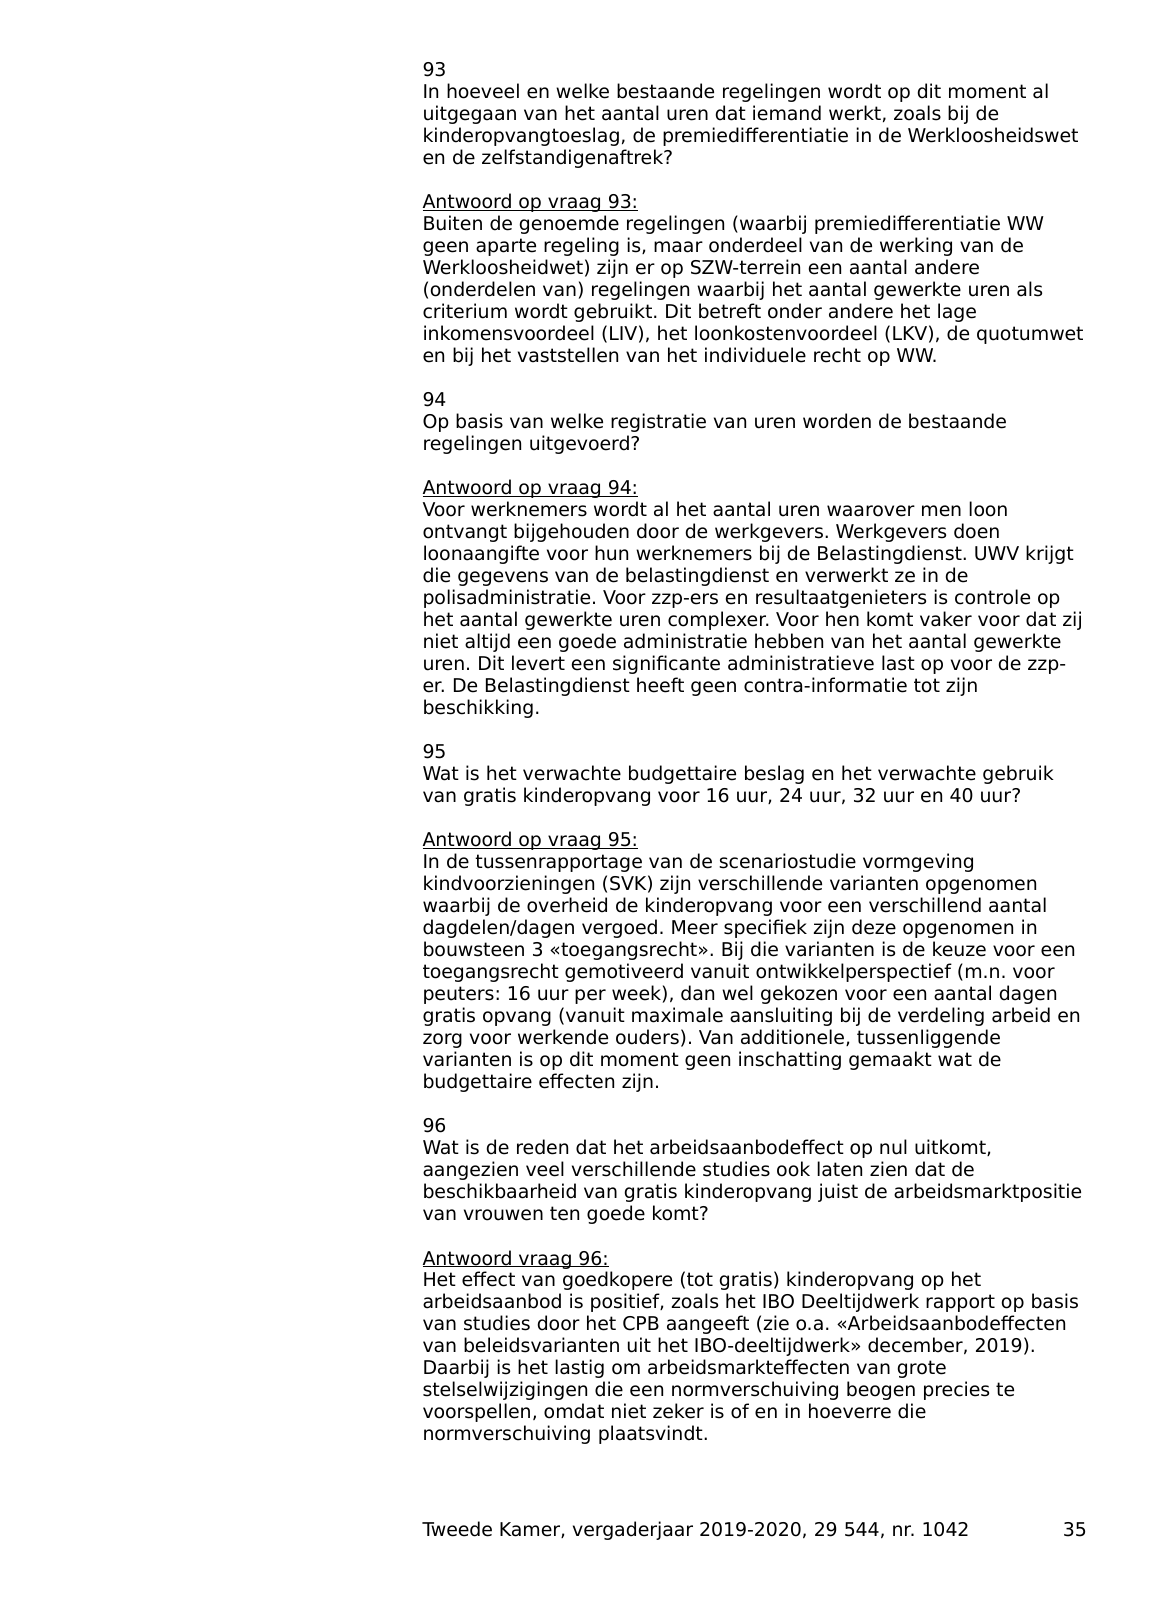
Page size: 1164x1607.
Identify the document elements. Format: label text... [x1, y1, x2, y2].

text Antwoord op vraag 95: [422, 829, 1087, 851]
text 96 [422, 1115, 1087, 1137]
text Op basis van welke registratie van uren worden de bestaande regelingen uitgevoerd? [422, 411, 1087, 455]
text Buiten de genoemde regelingen (waarbij premiedifferentiatie WW geen aparte regeling is, maar onderdeel van de werking van de Werkloosheidwet) zijn er op SZW-terrein een aantal andere (onderdelen van) regelingen waarbij het aantal gewerkte uren als criterium wordt gebruikt. Dit betreft onder andere het lage inkomensvoordeel (LIV), het loonkostenvoordeel (LKV), de quotumwet en bij het vaststellen van het individuele recht op WW. [422, 213, 1087, 367]
text 94 [422, 389, 1087, 411]
text Antwoord vraag 96: [422, 1247, 1087, 1269]
text Antwoord op vraag 94: [422, 477, 1087, 499]
text In hoeveel en welke bestaande regelingen wordt op dit moment al uitgegaan van het aantal uren dat iemand werkt, zoals bij de kinderopvangtoeslag, de premiedifferentiatie in de Werkloosheidswet en de zelfstandigenaftrek? [422, 81, 1087, 169]
text Antwoord op vraag 93: [422, 191, 1087, 213]
text Wat is het verwachte budgettaire beslag en het verwachte gebruik van gratis kinderopvang voor 16 uur, 24 uur, 32 uur en 40 uur? [422, 763, 1087, 807]
text 93 [422, 59, 1087, 81]
text Wat is de reden dat het arbeidsaanbodeffect op nul uitkomt, aangezien veel verschillende studies ook laten zien dat de beschikbaarheid van gratis kinderopvang juist de arbeidsmarktpositie van vrouwen ten goede komt? [422, 1137, 1087, 1225]
text In de tussenrapportage van de scenariostudie vormgeving kindvoorzieningen (SVK) zijn verschillende varianten opgenomen waarbij de overheid de kinderopvang voor een verschillend aantal dagdelen/dagen vergoed. Meer specifiek zijn deze opgenomen in bouwsteen 3 «toegangsrecht». Bij die varianten is de keuze voor een toegangsrecht gemotiveerd vanuit ontwikkelperspectief (m.n. voor peuters: 16 uur per week), dan wel gekozen voor een aantal dagen gratis opvang (vanuit maximale aansluiting bij de verdeling arbeid en zorg voor werkende ouders). Van additionele, tussenliggende varianten is op dit moment geen inschatting gemaakt wat de budgettaire effecten zijn. [422, 851, 1087, 1093]
text Voor werknemers wordt al het aantal uren waarover men loon ontvangt bijgehouden door de werkgevers. Werkgevers doen loonaangifte voor hun werknemers bij de Belastingdienst. UWV krijgt die gegevens van de belastingdienst en verwerkt ze in de polisadministratie. Voor zzp-ers en resultaatgenieters is controle op het aantal gewerkte uren complexer. Voor hen komt vaker voor dat zij niet altijd een goede administratie hebben van het aantal gewerkte uren. Dit levert een significante administratieve last op voor de zzp-er. De Belastingdienst heeft geen contra-informatie tot zijn beschikking. [422, 499, 1087, 719]
text Het effect van goedkopere (tot gratis) kinderopvang op het arbeidsaanbod is positief, zoals het IBO Deeltijdwerk rapport op basis van studies door het CPB aangeeft (zie o.a. «Arbeidsaanbodeffecten van beleidsvarianten uit het IBO-deeltijdwerk» december, 2019). Daarbij is het lastig om arbeidsmarkteffecten van grote stelselwijzigingen die een normverschuiving beogen precies te voorspellen, omdat niet zeker is of en in hoeverre die normverschuiving plaatsvindt. [422, 1269, 1087, 1445]
text 95 [422, 741, 1087, 763]
